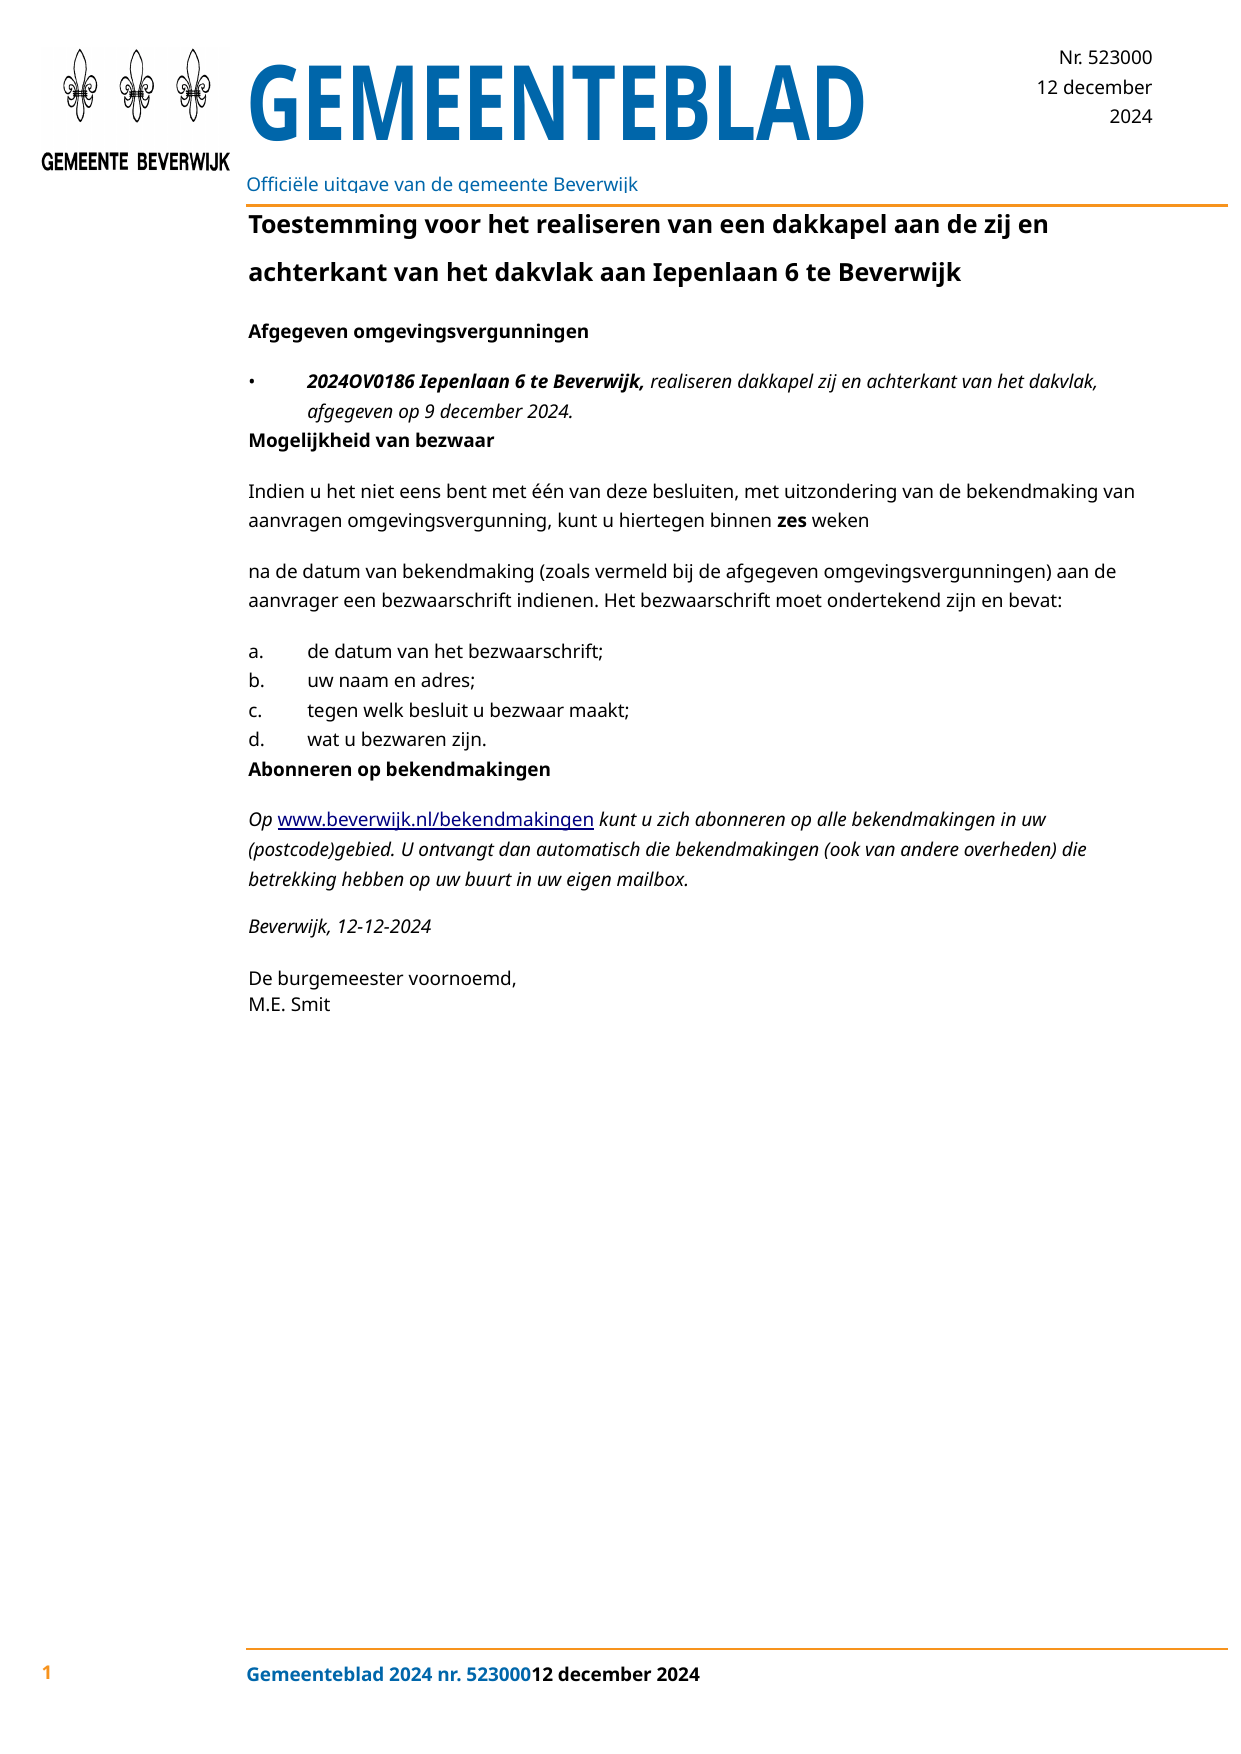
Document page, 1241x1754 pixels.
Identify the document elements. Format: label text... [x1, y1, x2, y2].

list wat u bezwaren zijn. [248, 727, 1152, 752]
text Abonneren op bekendmakingen [248, 756, 1152, 782]
list de datum van het bezwaarschrift; [248, 638, 1152, 664]
text Beverwijk, 12-12-2024 [248, 914, 1152, 939]
text Indien u het niet eens bent met één van deze besluiten, met uitzondering van de bekendmaking van aanvragen omgevingsvergunning, kunt u hiertegen binnen zes weken [248, 478, 1152, 533]
text na de datum van bekendmaking (zoals vermeld bij de afgegeven omgevingsvergunningen) aan de aanvrager een bezwaarschrift indienen. Het bezwaarschrift moet ondertekend zijn en bevat: [248, 558, 1152, 613]
picture [41, 47, 231, 172]
text De burgemeester voornoemd, [248, 965, 1152, 991]
list uw naam en adres; [248, 667, 1152, 693]
list tegen welk besluit u bezwaar maakt; [248, 697, 1152, 723]
text Toestemming voor het realiseren van een dakkapel aan de zij en achterkant van het dakvlak aan Iepenlaan 6 te Beverwijk [248, 207, 1152, 288]
text M.E. Smit [248, 991, 1152, 1017]
text Afgegeven omgevingsvergunningen [248, 318, 1152, 344]
text Mogelijkheid van bezwaar [248, 427, 1152, 453]
text Op www.beverwijk.nl/bekendmakingen kunt u zich abonneren op alle bekendmakingen in uw (postcode)gebied. U ontvangt dan automatisch die bekendmakingen (ook van andere overheden) die betrekking hebben op uw buurt in uw eigen mailbox. [248, 807, 1152, 892]
list 2024OV0186 Iepenlaan 6 te Beverwijk, realiseren dakkapel zij en achterkant van het dakvlak, afgegeven op 9 december 2024. [248, 368, 1152, 424]
